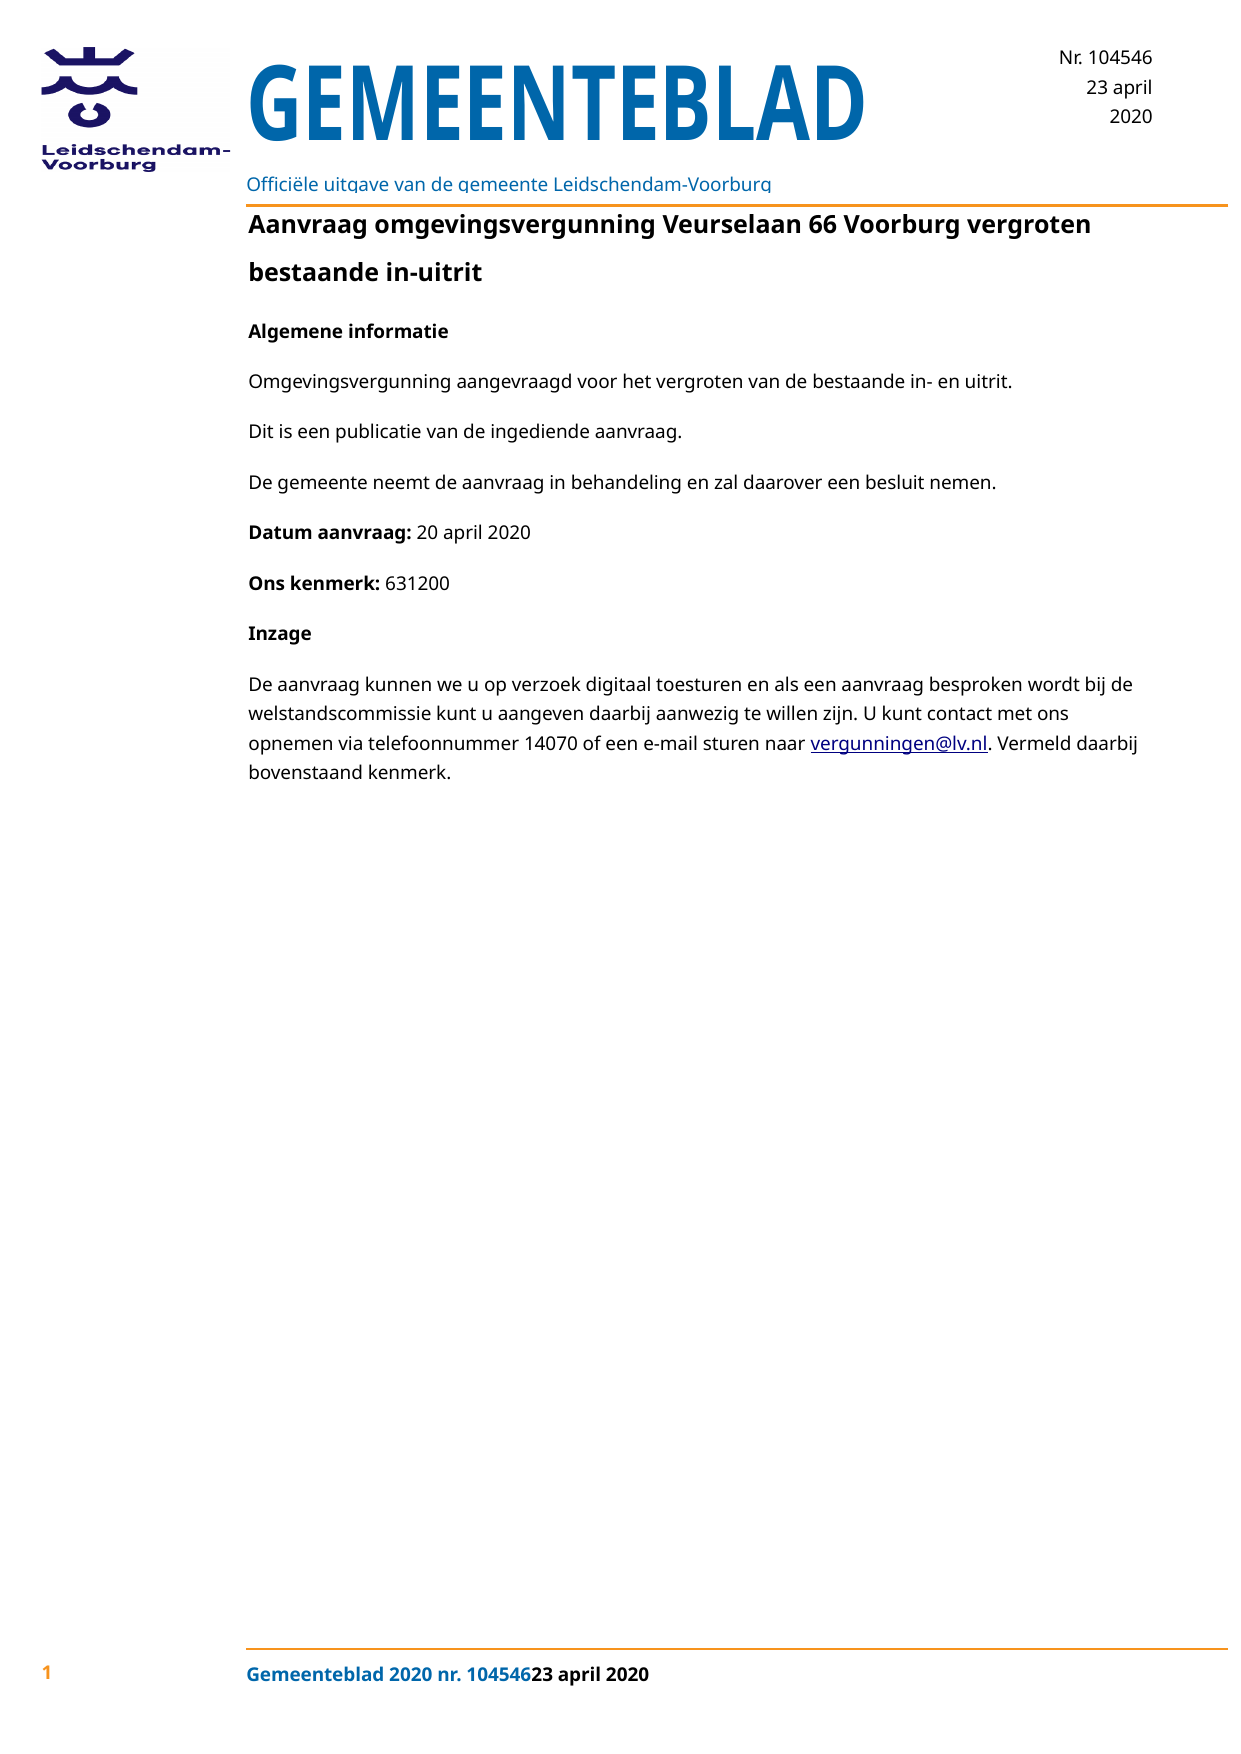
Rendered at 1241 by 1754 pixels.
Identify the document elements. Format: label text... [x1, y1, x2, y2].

picture [41, 47, 231, 172]
text Inzage [248, 620, 1152, 646]
text Aanvraag omgevingsvergunning Veurselaan 66 Voorburg vergroten bestaande in-uitrit [248, 207, 1152, 288]
text De gemeente neemt de aanvraag in behandeling en zal daarover een besluit nemen. [248, 469, 1152, 495]
text Algemene informatie [248, 318, 1152, 344]
text De aanvraag kunnen we u op verzoek digitaal toesturen en als een aanvraag besproken wordt bij de welstandscommissie kunt u aangeven daarbij aanwezig te willen zijn. U kunt contact met ons opnemen via telefoonnummer 14070 of een e-mail sturen naar vergunningen@lv.nl. Vermeld daarbij bovenstaand kenmerk. [248, 671, 1152, 785]
text Ons kenmerk: 631200 [248, 570, 1152, 596]
text Omgevingsvergunning aangevraagd voor het vergroten van de bestaande in- en uitrit. [248, 368, 1152, 394]
text Dit is een publicatie van de ingediende aanvraag. [248, 419, 1152, 444]
text Datum aanvraag: 20 april 2020 [248, 519, 1152, 545]
